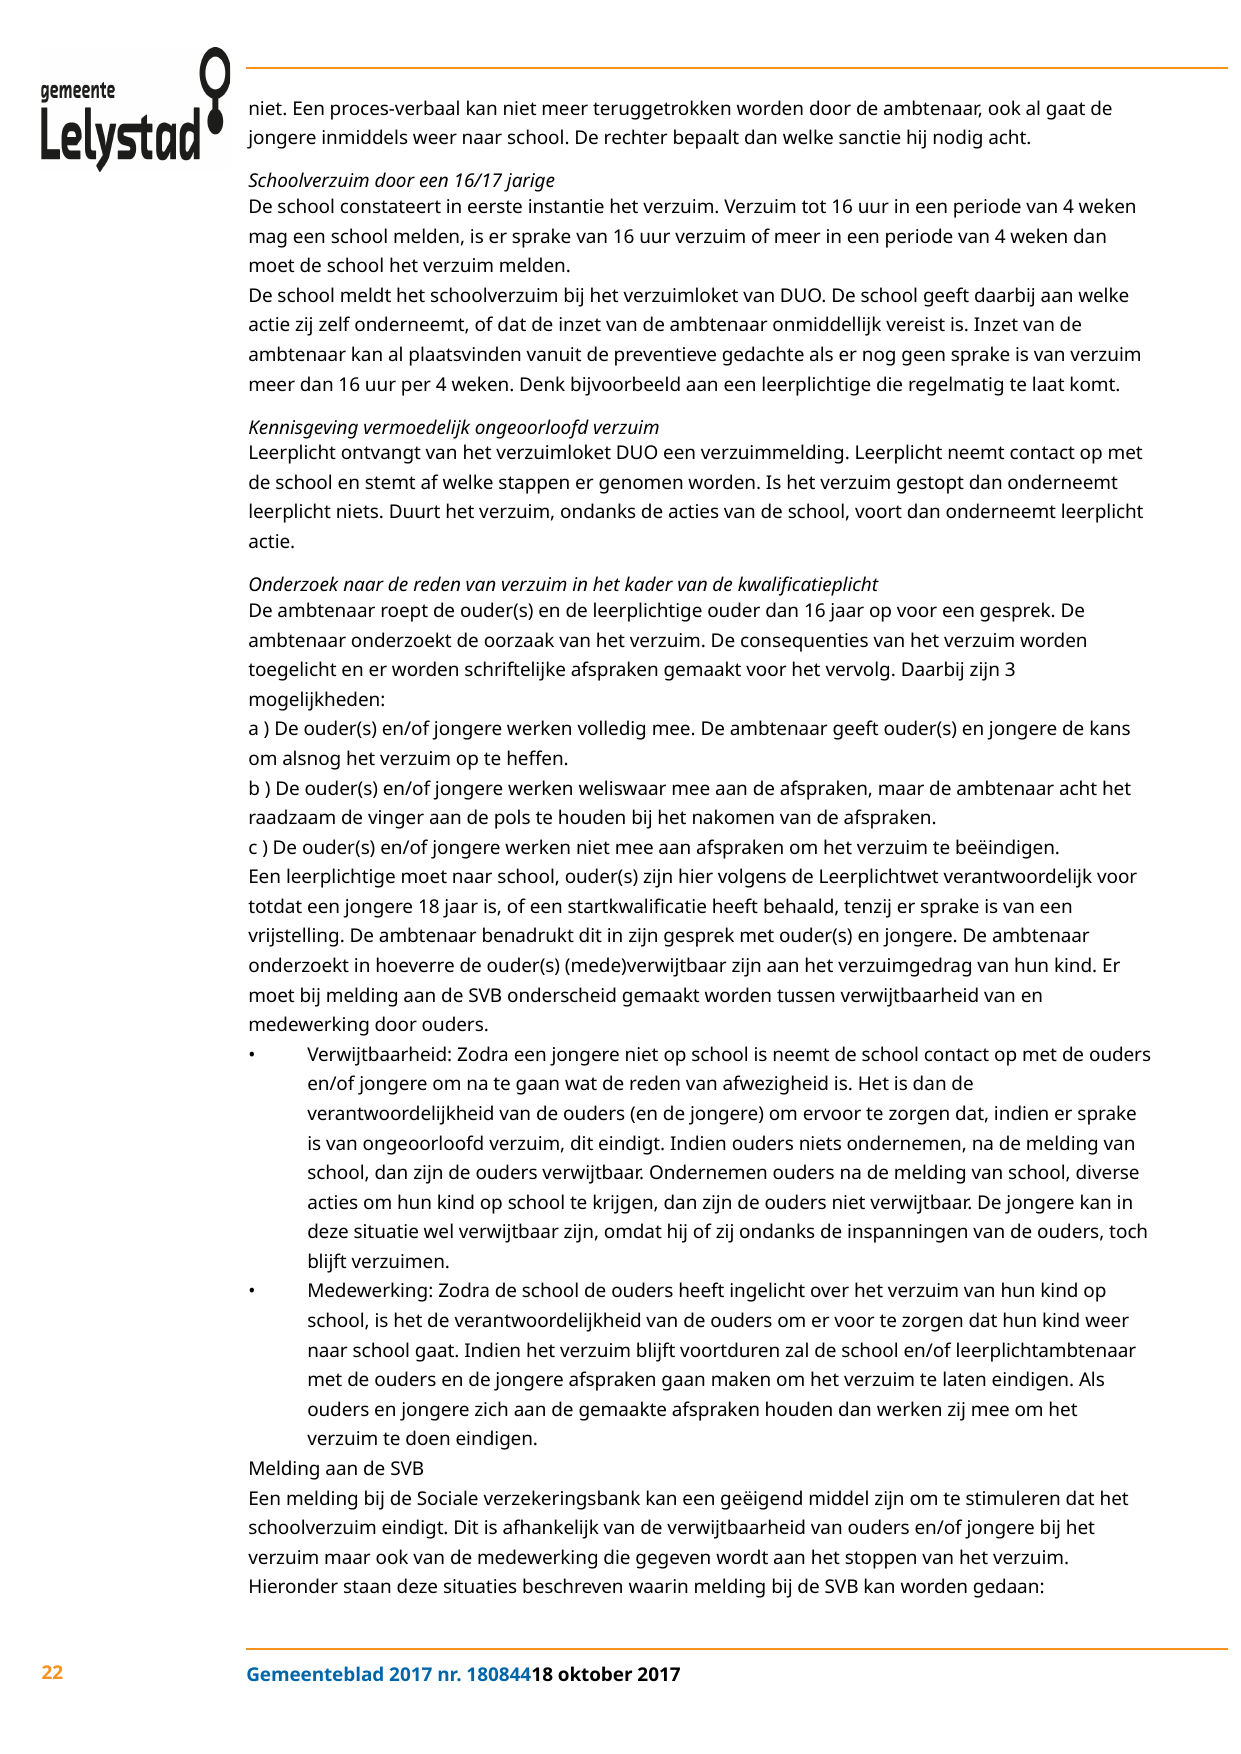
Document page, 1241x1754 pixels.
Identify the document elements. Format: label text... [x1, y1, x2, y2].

text De school meldt het schoolverzuim bij het verzuimloket van DUO. De school geeft daarbij aan welke actie zij zelf onderneemt, of dat de inzet van de ambtenaar onmiddellijk vereist is. Inzet van de ambtenaar kan al plaatsvinden vanuit de preventieve gedachte als er nog geen sprake is van verzuim meer dan 16 uur per 4 weken. Denk bijvoorbeeld aan een leerplichtige die regelmatig te laat komt. [248, 282, 1152, 396]
text Schoolverzuim door een 16/17 jarige [248, 167, 1152, 193]
text Leerplicht ontvangt van het verzuimloket DUO een verzuimmelding. Leerplicht neemt contact op met de school en stemt af welke stappen er genomen worden. Is het verzuim gestopt dan onderneemt leerplicht niets. Duurt het verzuim, ondanks de acties van de school, voort dan onderneemt leerplicht actie. [248, 439, 1152, 554]
list Verwijtbaarheid: Zodra een jongere niet op school is neemt de school contact op met de ouders en/of jongere om na te gaan wat de reden van afwezigheid is. Het is dan de verantwoordelijkheid van de ouders (en de jongere) om ervoor te zorgen dat, indien er sprake is van ongeoorloofd verzuim, dit eindigt. Indien ouders niets ondernemen, na de melding van school, dan zijn de ouders verwijtbaar. Ondernemen ouders na de melding van school, diverse acties om hun kind op school te krijgen, dan zijn de ouders niet verwijtbaar. De jongere kan in deze situatie wel verwijtbaar zijn, omdat hij of zij ondanks de inspanningen van de ouders, toch blijft verzuimen. [248, 1041, 1152, 1274]
list Medewerking: Zodra de school de ouders heeft ingelicht over het verzuim van hun kind op school, is het de verantwoordelijkheid van de ouders om er voor te zorgen dat hun kind weer naar school gaat. Indien het verzuim blijft voortduren zal de school en/of leerplichtambtenaar met de ouders en de jongere afspraken gaan maken om het verzuim te laten eindigen. Als ouders en jongere zich aan de gemaakte afspraken houden dan werken zij mee om het verzuim te doen eindigen. [248, 1278, 1152, 1451]
text niet. Een proces-verbaal kan niet meer teruggetrokken worden door de ambtenaar, ook al gaat de jongere inmiddels weer naar school. De rechter bepaalt dan welke sanctie hij nodig acht. [248, 95, 1152, 150]
picture [41, 47, 231, 172]
text Een melding bij de Sociale verzekeringsbank kan een geëigend middel zijn om te stimuleren dat het schoolverzuim eindigt. Dit is afhankelijk van de verwijtbaarheid van ouders en/of jongere bij het verzuim maar ook van de medewerking die gegeven wordt aan het stoppen van het verzuim. [248, 1485, 1152, 1569]
text a ) De ouder(s) en/of jongere werken volledig mee. De ambtenaar geeft ouder(s) en jongere de kans om alsnog het verzuim op te heffen. [248, 716, 1152, 771]
text De school constateert in eerste instantie het verzuim. Verzuim tot 16 uur in een periode van 4 weken mag een school melden, is er sprake van 16 uur verzuim of meer in een periode van 4 weken dan moet de school het verzuim melden. [248, 193, 1152, 278]
text Kennisgeving vermoedelijk ongeoorloofd verzuim [248, 414, 1152, 439]
text De ambtenaar roept de ouder(s) en de leerplichtige ouder dan 16 jaar op voor een gesprek. De ambtenaar onderzoekt de oorzaak van het verzuim. De consequenties van het verzuim worden toegelicht en er worden schriftelijke afspraken gemaakt voor het vervolg. Daarbij zijn 3 mogelijkheden: [248, 597, 1152, 712]
text b ) De ouder(s) en/of jongere werken weliswaar mee aan de afspraken, maar de ambtenaar acht het raadzaam de vinger aan de pols te houden bij het nakomen van de afspraken. [248, 775, 1152, 830]
text Melding aan de SVB [248, 1455, 1152, 1481]
text Onderzoek naar de reden van verzuim in het kader van de kwalificatieplicht [248, 571, 1152, 597]
text c ) De ouder(s) en/of jongere werken niet mee aan afspraken om het verzuim te beëindigen. [248, 834, 1152, 859]
text Hieronder staan deze situaties beschreven waarin melding bij de SVB kan worden gedaan: [248, 1573, 1152, 1599]
text Een leerplichtige moet naar school, ouder(s) zijn hier volgens de Leerplichtwet verantwoordelijk voor totdat een jongere 18 jaar is, of een startkwalificatie heeft behaald, tenzij er sprake is van een vrijstelling. De ambtenaar benadrukt dit in zijn gesprek met ouder(s) en jongere. De ambtenaar onderzoekt in hoeverre de ouder(s) (mede)verwijtbaar zijn aan het verzuimgedrag van hun kind. Er moet bij melding aan de SVB onderscheid gemaakt worden tussen verwijtbaarheid van en medewerking door ouders. [248, 863, 1152, 1037]
